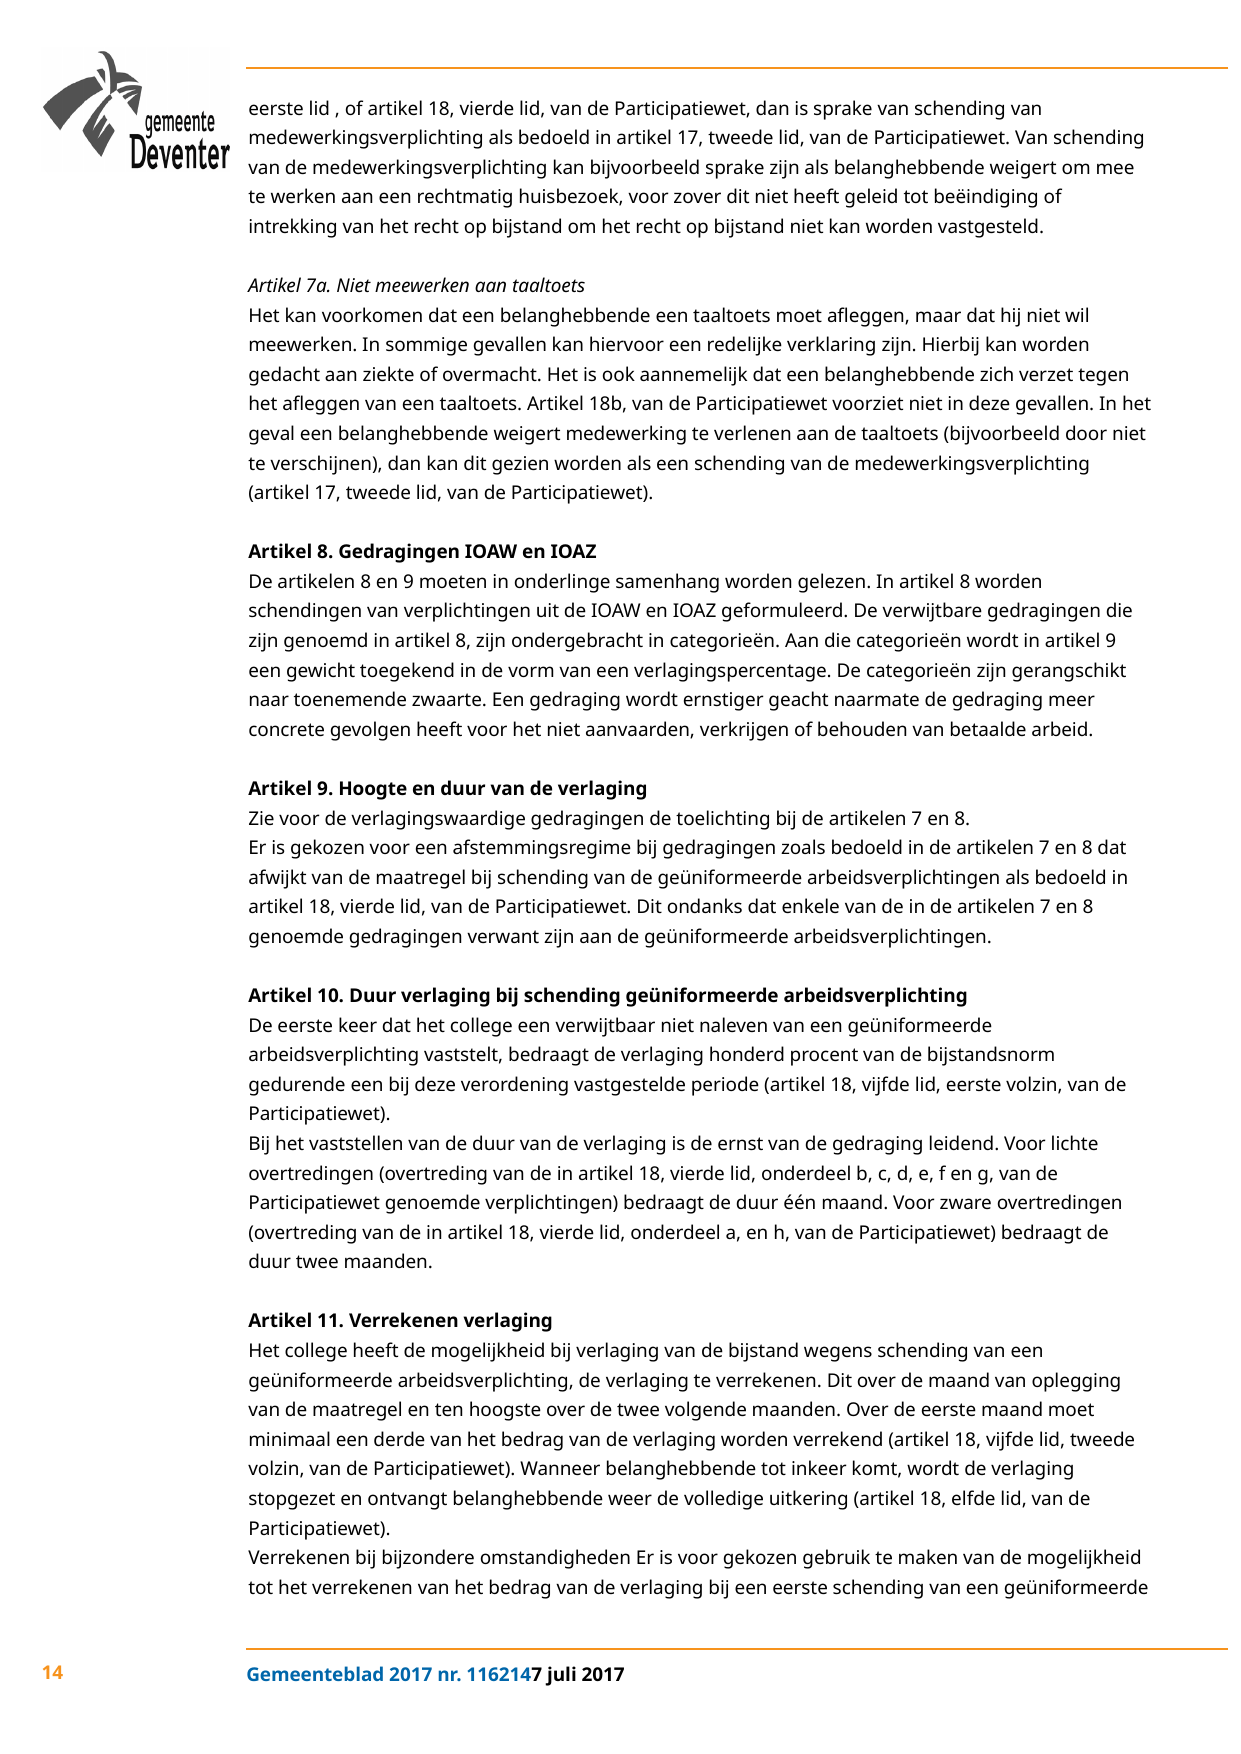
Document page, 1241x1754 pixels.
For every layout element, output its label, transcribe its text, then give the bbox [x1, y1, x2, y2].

text Het kan voorkomen dat een belanghebbende een taaltoets moet afleggen, maar dat hij niet wil meewerken. In sommige gevallen kan hiervoor een redelijke verklaring zijn. Hierbij kan worden gedacht aan ziekte of overmacht. Het is ook aannemelijk dat een belanghebbende zich verzet tegen het afleggen van een taaltoets. Artikel 18b, van de Participatiewet voorziet niet in deze gevallen. In het geval een belanghebbende weigert medewerking te verlenen aan de taaltoets (bijvoorbeeld door niet te verschijnen), dan kan dit gezien worden als een schending van de medewerkingsverplichting (artikel 17, tweede lid, van de Participatiewet). [248, 302, 1152, 505]
picture [41, 47, 231, 172]
text Het college heeft de mogelijkheid bij verlaging van de bijstand wegens schending van een geüniformeerde arbeidsverplichting, de verlaging te verrekenen. Dit over de maand van oplegging van de maatregel en ten hoogste over de twee volgende maanden. Over de eerste maand moet minimaal een derde van het bedrag van de verlaging worden verrekend (artikel 18, vijfde lid, tweede volzin, van de Participatiewet). Wanneer belanghebbende tot inkeer komt, wordt de verlaging stopgezet en ontvangt belanghebbende weer de volledige uitkering (artikel 18, elfde lid, van de Participatiewet). [248, 1337, 1152, 1541]
text Zie voor de verlagingswaardige gedragingen de toelichting bij de artikelen 7 en 8. [248, 805, 1152, 831]
text De eerste keer dat het college een verwijtbaar niet naleven van een geüniformeerde arbeidsverplichting vaststelt, bedraagt de verlaging honderd procent van de bijstandsnorm gedurende een bij deze verordening vastgestelde periode (artikel 18, vijfde lid, eerste volzin, van de Participatiewet). [248, 1012, 1152, 1126]
text Artikel 11. Verrekenen verlaging [248, 1308, 1152, 1333]
text Artikel 7a. Niet meewerken aan taaltoets [248, 272, 1152, 298]
text Artikel 9. Hoogte en duur van de verlaging [248, 775, 1152, 801]
text Artikel 8. Gedragingen IOAW en IOAZ [248, 538, 1152, 564]
text Er is gekozen voor een afstemmingsregime bij gedragingen zoals bedoeld in de artikelen 7 en 8 dat afwijkt van de maatregel bij schending van de geüniformeerde arbeidsverplichtingen als bedoeld in artikel 18, vierde lid, van de Participatiewet. Dit ondanks dat enkele van de in de artikelen 7 en 8 genoemde gedragingen verwant zijn aan de geüniformeerde arbeidsverplichtingen. [248, 834, 1152, 949]
text Bij het vaststellen van de duur van de verlaging is de ernst van de gedraging leidend. Voor lichte overtredingen (overtreding van de in artikel 18, vierde lid, onderdeel b, c, d, e, f en g, van de Participatiewet genoemde verplichtingen) bedraagt de duur één maand. Voor zware overtredingen (overtreding van de in artikel 18, vierde lid, onderdeel a, en h, van de Participatiewet) bedraagt de duur twee maanden. [248, 1130, 1152, 1274]
text eerste lid , of artikel 18, vierde lid, van de Participatiewet, dan is sprake van schending van medewerkingsverplichting als bedoeld in artikel 17, tweede lid, van de Participatiewet. Van schending van de medewerkingsverplichting kan bijvoorbeeld sprake zijn als belanghebbende weigert om mee te werken aan een rechtmatig huisbezoek, voor zover dit niet heeft geleid tot beëindiging of intrekking van het recht op bijstand om het recht op bijstand niet kan worden vastgesteld. [248, 95, 1152, 239]
text De artikelen 8 en 9 moeten in onderlinge samenhang worden gelezen. In artikel 8 worden schendingen van verplichtingen uit de IOAW en IOAZ geformuleerd. De verwijtbare gedragingen die zijn genoemd in artikel 8, zijn ondergebracht in categorieën. Aan die categorieën wordt in artikel 9 een gewicht toegekend in de vorm van een verlagingspercentage. De categorieën zijn gerangschikt naar toenemende zwaarte. Een gedraging wordt ernstiger geacht naarmate de gedraging meer concrete gevolgen heeft voor het niet aanvaarden, verkrijgen of behouden van betaalde arbeid. [248, 568, 1152, 742]
text Verrekenen bij bijzondere omstandigheden Er is voor gekozen gebruik te maken van de mogelijkheid tot het verrekenen van het bedrag van de verlaging bij een eerste schending van een geüniformeerde [248, 1544, 1152, 1600]
text Artikel 10. Duur verlaging bij schending geüniformeerde arbeidsverplichting [248, 982, 1152, 1008]
